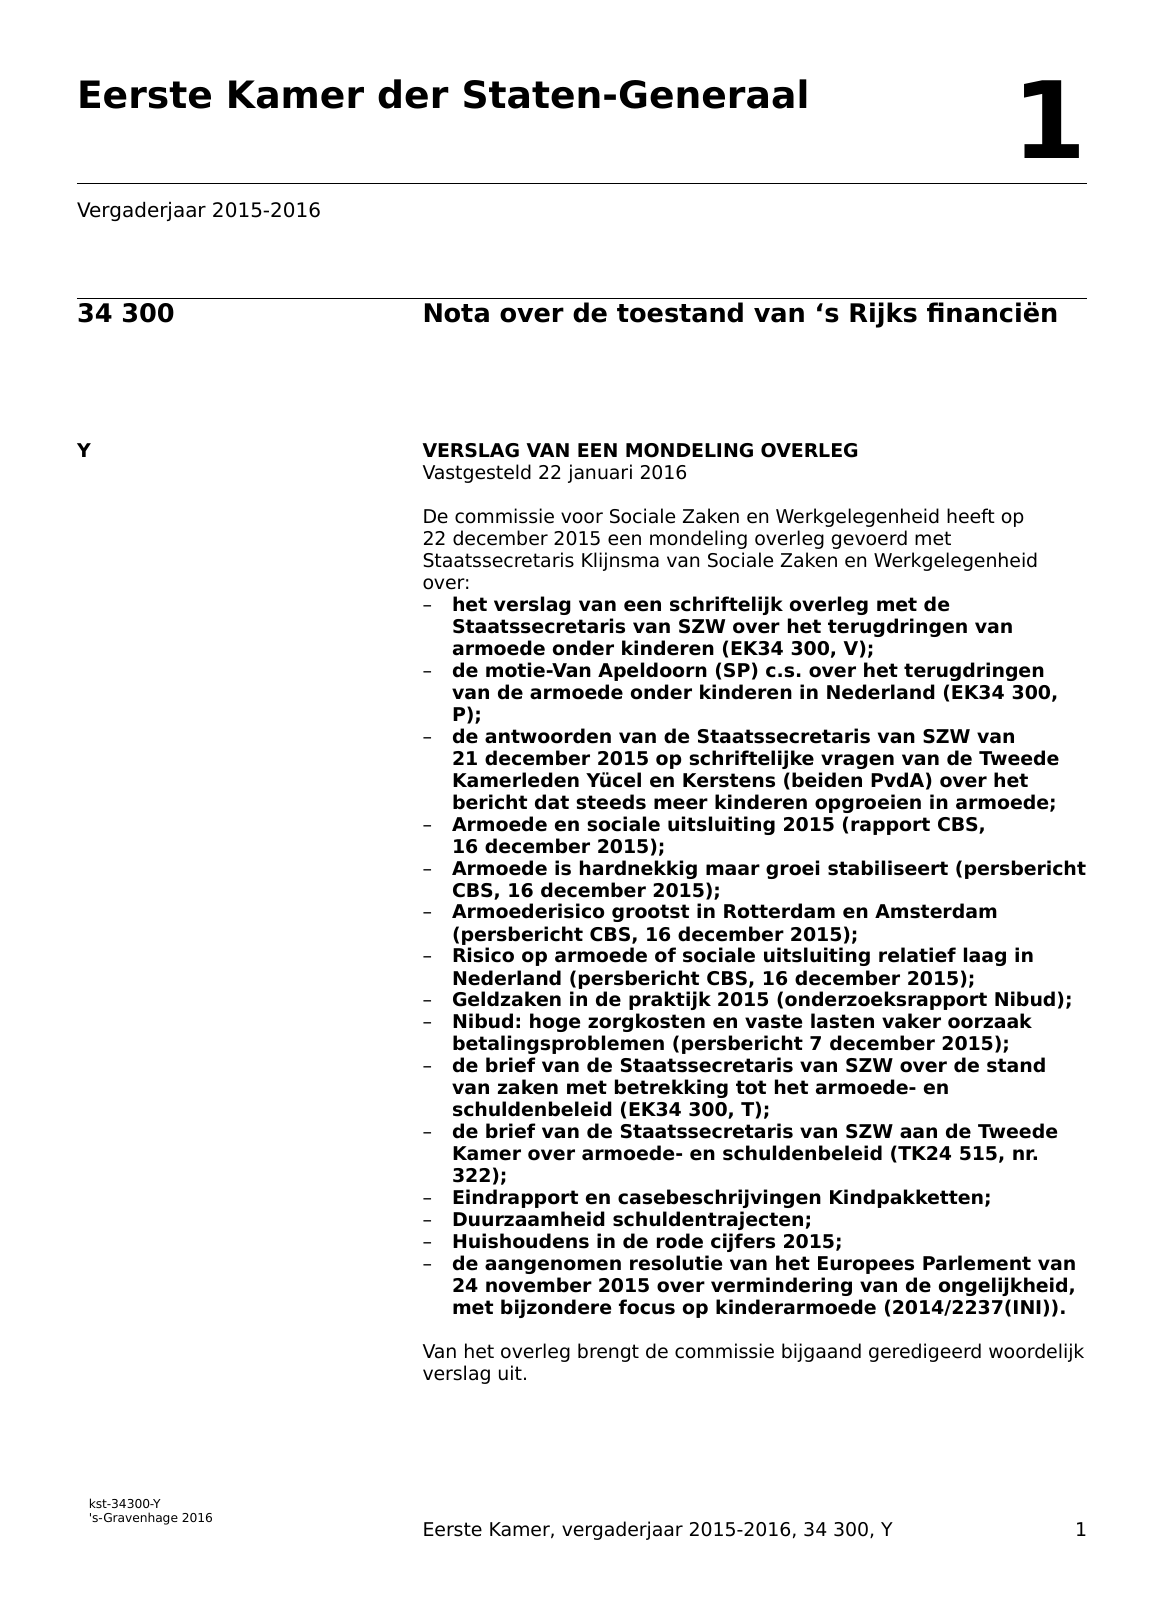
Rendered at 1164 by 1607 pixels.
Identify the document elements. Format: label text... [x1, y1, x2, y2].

text Van het overleg brengt de commissie bijgaand geredigeerd woordelijk verslag uit. [422, 1341, 1087, 1385]
table_header Eerste Kamer der Staten-Generaal [77, 59, 886, 183]
text kst-34300-Y [88, 1497, 323, 1511]
text – Risico op armoede of sociale uitsluiting relatief laag in Nederland (persbericht CBS, 16 december 2015); [422, 945, 1087, 989]
table_cell Vergaderjaar 2015-2016 [77, 184, 1087, 298]
subtitle 34 300 Nota over de toestand van ‘s Rijks financiën [77, 299, 1087, 329]
text – Armoederisico grootst in Rotterdam en Amsterdam (persbericht CBS, 16 december 2015); [422, 901, 1087, 945]
text – Eindrapport en casebeschrijvingen Kindpakketten; [422, 1187, 1087, 1209]
table_header 1 [886, 59, 1087, 183]
text – Huishoudens in de rode cijfers 2015; [422, 1231, 1087, 1253]
text – Armoede is hardnekkig maar groei stabiliseert (persbericht CBS, 16 december 2015); [422, 857, 1087, 901]
text Vastgesteld 22 januari 2016 [422, 462, 1087, 484]
text De commissie voor Sociale Zaken en Werkgelegenheid heeft op 22 december 2015 een mondeling overleg gevoerd met Staatssecretaris Klijnsma van Sociale Zaken en Werkgelegenheid over: [422, 506, 1087, 594]
text – het verslag van een schriftelijk overleg met de Staatssecretaris van SZW over het terugdringen van armoede onder kinderen (EK34 300, V); [422, 594, 1087, 660]
text – de aangenomen resolutie van het Europees Parlement van 24 november 2015 over vermindering van de ongelijkheid, met bijzondere focus op kinderarmoede (2014/2237(INI)). [422, 1253, 1087, 1319]
subtitle Y VERSLAG VAN EEN MONDELING OVERLEG [77, 440, 1087, 462]
text – Nibud: hoge zorgkosten en vaste lasten vaker oorzaak betalingsproblemen (persbericht 7 december 2015); [422, 1011, 1087, 1055]
text – de brief van de Staatssecretaris van SZW aan de Tweede Kamer over armoede- en schuldenbeleid (TK24 515, nr. 322); [422, 1121, 1087, 1187]
text – Armoede en sociale uitsluiting 2015 (rapport CBS, 16 december 2015); [422, 813, 1087, 857]
text – Geldzaken in de praktijk 2015 (onderzoeksrapport Nibud); [422, 989, 1087, 1011]
text – de brief van de Staatssecretaris van SZW over de stand van zaken met betrekking tot het armoede- en schuldenbeleid (EK34 300, T); [422, 1055, 1087, 1121]
text 's-Gravenhage 2016 [88, 1511, 323, 1525]
text – de motie-Van Apeldoorn (SP) c.s. over het terugdringen van de armoede onder kinderen in Nederland (EK34 300, P); [422, 660, 1087, 726]
text – Duurzaamheid schuldentrajecten; [422, 1209, 1087, 1231]
text – de antwoorden van de Staatssecretaris van SZW van 21 december 2015 op schriftelijke vragen van de Tweede Kamerleden Yücel en Kerstens (beiden PvdA) over het bericht dat steeds meer kinderen opgroeien in armoede; [422, 726, 1087, 813]
